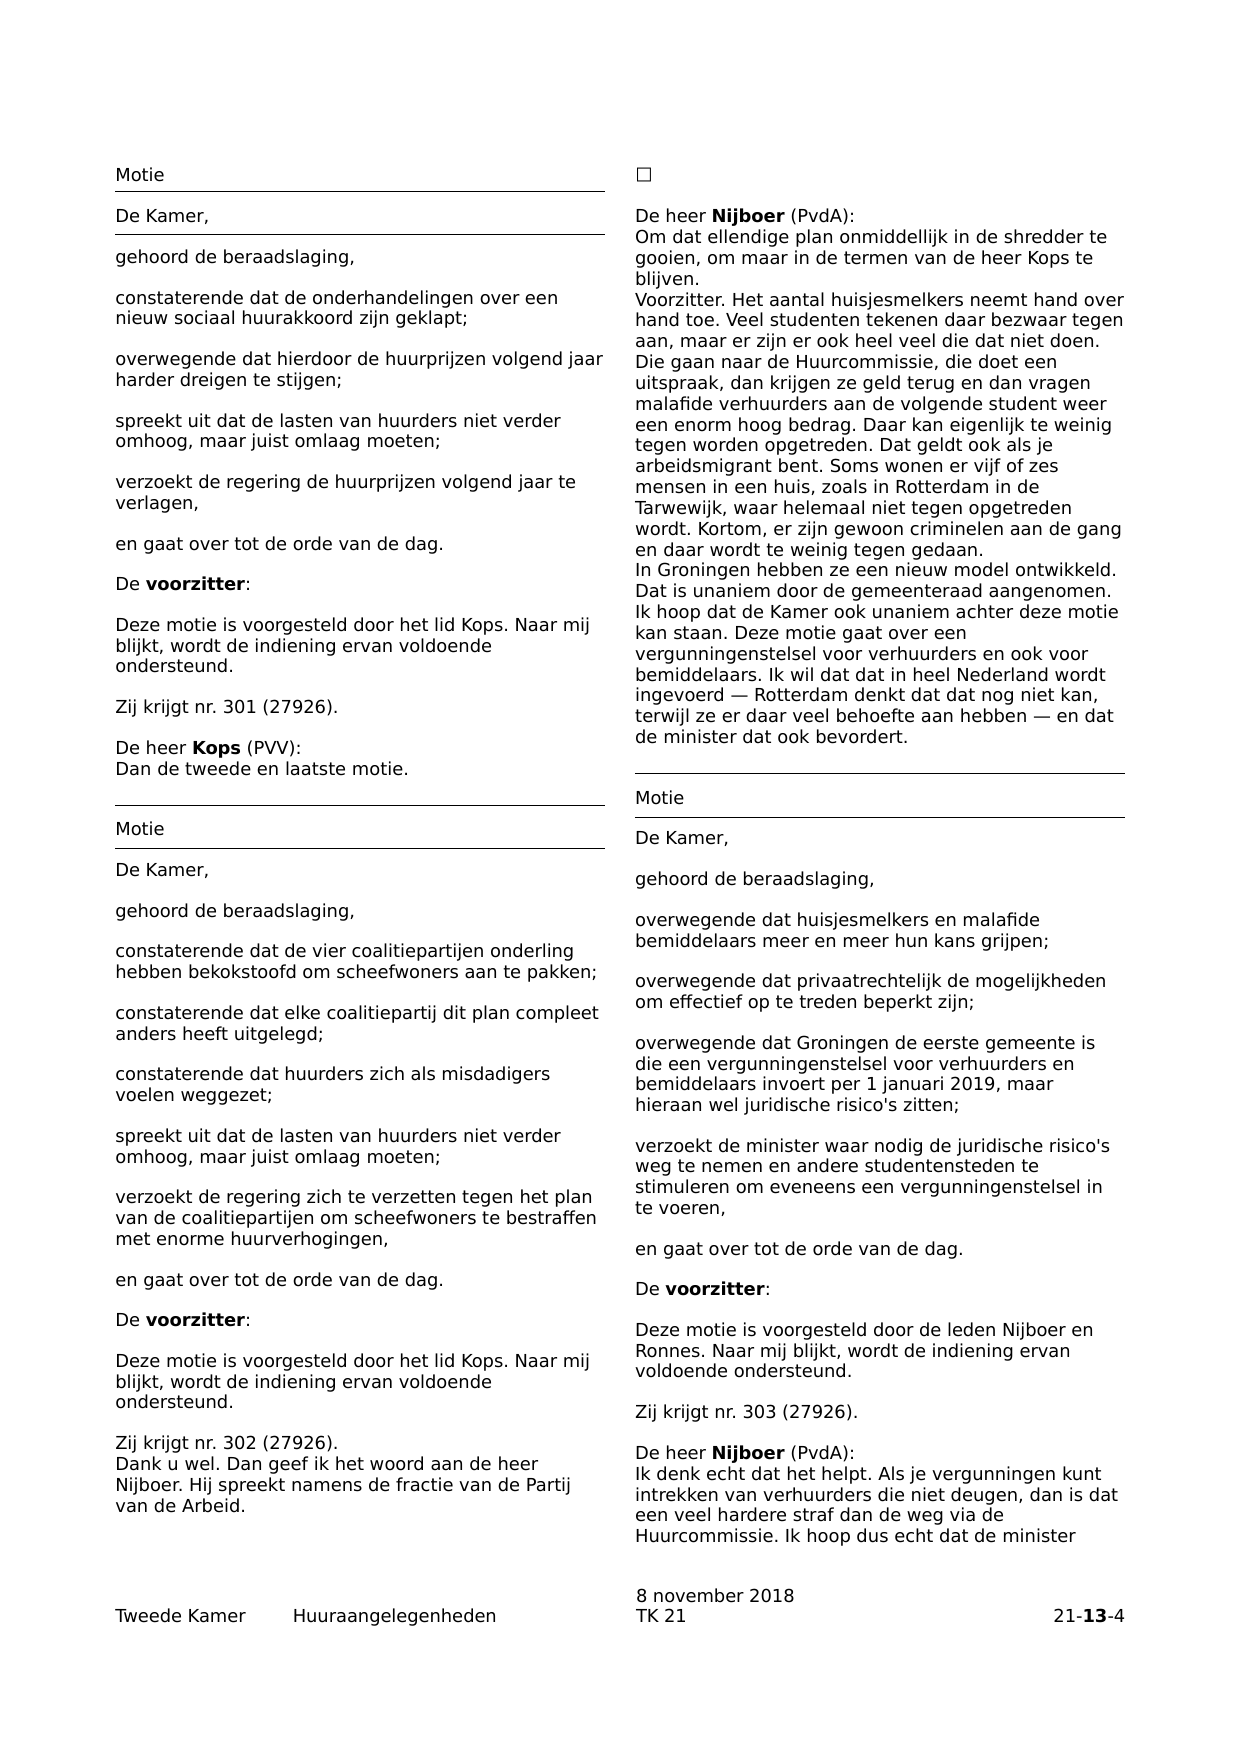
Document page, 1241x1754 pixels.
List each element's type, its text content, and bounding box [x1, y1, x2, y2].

text overwegende dat privaatrechtelijk de mogelijkheden om effectief op te treden beperkt zijn; [635, 971, 1125, 1013]
text Om dat ellendige plan onmiddellijk in de shredder te gooien, om maar in de termen van de heer Kops te blijven. [635, 227, 1125, 289]
text De heer Kops (PVV): [115, 738, 605, 758]
text In Groningen hebben ze een nieuw model ontwikkeld. Dat is unaniem door de gemeenteraad aangenomen. Ik hoop dat de Kamer ook unaniem achter deze motie kan staan. Deze motie gaat over een vergunningenstelsel voor verhuurders en ook voor bemiddelaars. Ik wil dat dat in heel Nederland wordt ingevoerd — Rotterdam denkt dat dat nog niet kan, terwijl ze er daar veel behoefte aan hebben — en dat de minister dat ook bevordert. [635, 560, 1125, 748]
text Motie [635, 787, 1125, 808]
text Zij krijgt nr. 302 (27926). [115, 1433, 605, 1454]
text Zij krijgt nr. 301 (27926). [115, 697, 605, 718]
text spreekt uit dat de lasten van huurders niet verder omhoog, maar juist omlaag moeten; [115, 1126, 605, 1167]
text De heer Nijboer (PvdA): [635, 1443, 1125, 1463]
text gehoord de beraadslaging, [115, 901, 605, 921]
text Deze motie is voorgesteld door het lid Kops. Naar mij blijkt, wordt de indiening ervan voldoende ondersteund. [115, 1351, 605, 1413]
text constaterende dat huurders zich als misdadigers voelen weggezet; [115, 1064, 605, 1106]
text De voorzitter: [115, 1310, 605, 1331]
text Motie [115, 165, 605, 186]
text en gaat over tot de orde van de dag. [635, 1238, 1125, 1259]
text Voorzitter. Het aantal huisjesmelkers neemt hand over hand toe. Veel studenten tekenen daar bezwaar tegen aan, maar er zijn er ook heel veel die dat niet doen. Die gaan naar de Huurcommissie, die doet een uitspraak, dan krijgen ze geld terug en dan vragen malafide verhuurders aan de volgende student weer een enorm hoog bedrag. Daar kan eigenlijk te weinig tegen worden opgetreden. Dat geldt ook als je arbeidsmigrant bent. Soms wonen er vijf of zes mensen in een huis, zoals in Rotterdam in de Tarwewijk, waar helemaal niet tegen opgetreden wordt. Kortom, er zijn gewoon criminelen aan de gang en daar wordt te weinig tegen gedaan. [635, 289, 1125, 560]
text De heer Nijboer (PvdA): [635, 206, 1125, 227]
text Ik denk echt dat het helpt. Als je vergunningen kunt intrekken van verhuurders die niet deugen, dan is dat een veel hardere straf dan de weg via de Huurcommissie. Ik hoop dus echt dat de minister [635, 1463, 1125, 1547]
text De Kamer, [115, 206, 605, 227]
text Dan de tweede en laatste motie. [115, 758, 605, 779]
text Dank u wel. Dan geef ik het woord aan de heer Nijboer. Hij spreekt namens de fractie van de Partij van de Arbeid. [115, 1454, 605, 1516]
text verzoekt de regering zich te verzetten tegen het plan van de coalitiepartijen om scheefwoners te bestraffen met enorme huurverhogingen, [115, 1187, 605, 1249]
text spreekt uit dat de lasten van huurders niet verder omhoog, maar juist omlaag moeten; [115, 410, 605, 452]
text De voorzitter: [115, 574, 605, 595]
text en gaat over tot de orde van de dag. [115, 1269, 605, 1290]
text Deze motie is voorgesteld door de leden Nijboer en Ronnes. Naar mij blijkt, wordt de indiening ervan voldoende ondersteund. [635, 1320, 1125, 1382]
text De voorzitter: [635, 1279, 1125, 1300]
text gehoord de beraadslaging, [635, 869, 1125, 890]
text constaterende dat de vier coalitiepartijen onderling hebben bekokstoofd om scheefwoners aan te pakken; [115, 941, 605, 983]
text constaterende dat elke coalitiepartij dit plan compleet anders heeft uitgelegd; [115, 1003, 605, 1044]
text ⬜ [635, 165, 1125, 186]
text Motie [115, 819, 605, 840]
text overwegende dat hierdoor de huurprijzen volgend jaar harder dreigen te stijgen; [115, 349, 605, 390]
text De Kamer, [115, 860, 605, 881]
text overwegende dat Groningen de eerste gemeente is die een vergunningenstelsel voor verhuurders en bemiddelaars invoert per 1 januari 2019, maar hieraan wel juridische risico's zitten; [635, 1033, 1125, 1116]
text verzoekt de regering de huurprijzen volgend jaar te verlagen, [115, 472, 605, 513]
text verzoekt de minister waar nodig de juridische risico's weg te nemen en andere studentensteden te stimuleren om eveneens een vergunningenstelsel in te voeren, [635, 1136, 1125, 1218]
text De Kamer, [635, 828, 1125, 849]
text en gaat over tot de orde van de dag. [115, 533, 605, 554]
text Deze motie is voorgesteld door het lid Kops. Naar mij blijkt, wordt de indiening ervan voldoende ondersteund. [115, 615, 605, 677]
text constaterende dat de onderhandelingen over een nieuw sociaal huurakkoord zijn geklapt; [115, 287, 605, 329]
text Zij krijgt nr. 303 (27926). [635, 1402, 1125, 1423]
text overwegende dat huisjesmelkers en malafide bemiddelaars meer en meer hun kans grijpen; [635, 910, 1125, 951]
text gehoord de beraadslaging, [115, 247, 605, 267]
